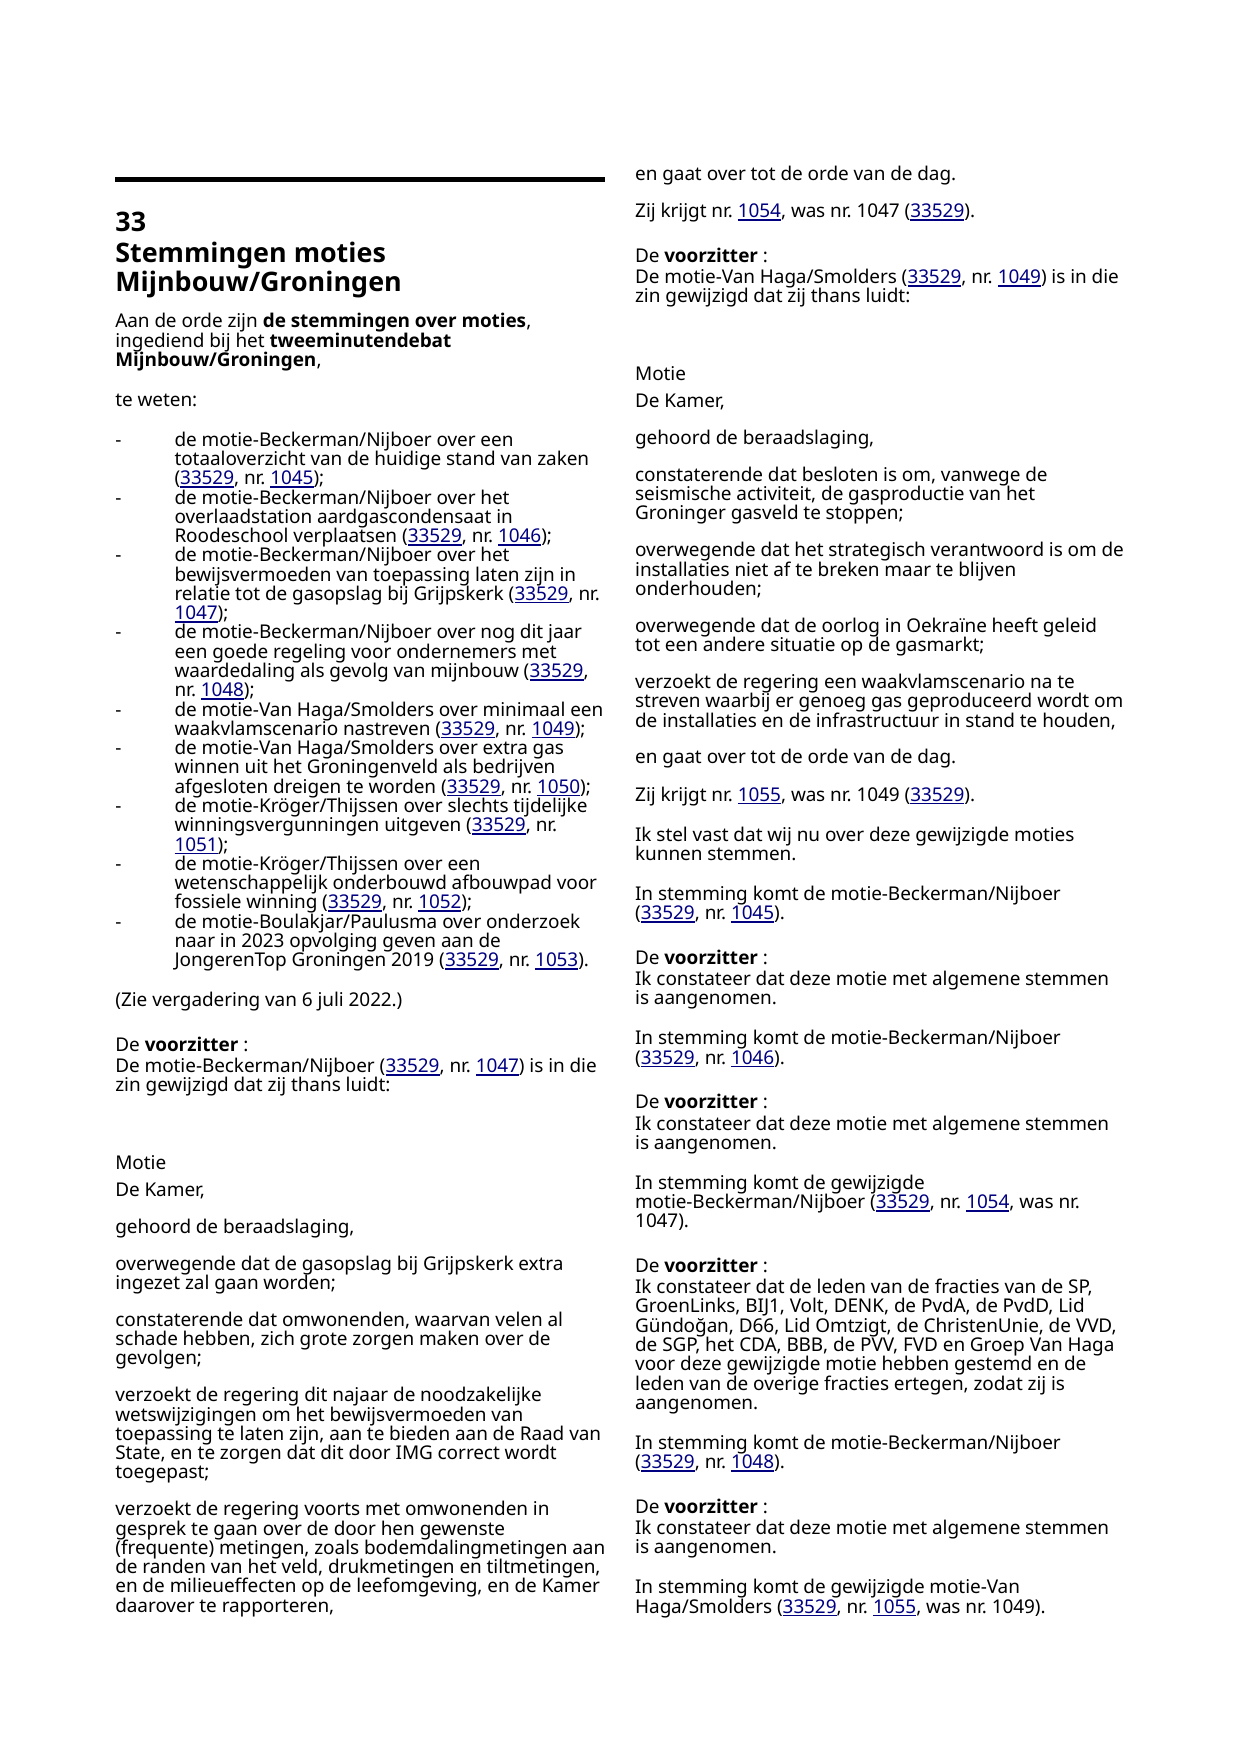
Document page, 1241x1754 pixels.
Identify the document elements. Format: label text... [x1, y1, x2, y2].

list de motie-Beckerman/Nijboer over het overlaadstation aardgascondensaat in Roodeschool verplaatsen (33529, nr. 1046); [115, 489, 605, 546]
text In stemming komt de gewijzigde motie-Van Haga/Smolders (33529, nr. 1055, was nr. 1049). [635, 1578, 1125, 1617]
text De voorzitter : [635, 1089, 1125, 1114]
list de motie-Van Haga/Smolders over extra gas winnen uit het Groningenveld als bedrijven afgesloten dreigen te worden (33529, nr. 1050); [115, 739, 605, 797]
text Zij krijgt nr. 1054, was nr. 1047 (33529). [635, 202, 1125, 222]
text De voorzitter : [635, 944, 1125, 970]
list de motie-Beckerman/Nijboer over nog dit jaar een goede regeling voor ondernemers met waardedaling als gevolg van mijnbouw (33529, nr. 1048); [115, 623, 605, 701]
text 33 [115, 203, 605, 239]
text Ik constateer dat de leden van de fracties van de SP, GroenLinks, BIJ1, Volt, DENK, de PvdA, de PvdD, Lid Gündoğan, D66, Lid Omtzigt, de ChristenUnie, de VVD, de SGP, het CDA, BBB, de PVV, FVD en Groep Van Haga voor deze gewijzigde motie hebben gestemd en de leden van de overige fracties ertegen, zodat zij is aangenomen. [635, 1278, 1125, 1413]
text verzoekt de regering dit najaar de noodzakelijke wetswijzigingen om het bewijsvermoeden van toepassing te laten zijn, aan te bieden aan de Raad van State, en te zorgen dat dit door IMG correct wordt toegepast; [115, 1386, 605, 1483]
text De motie-Van Haga/Smolders (33529, nr. 1049) is in die zin gewijzigd dat zij thans luidt: [635, 268, 1125, 307]
text In stemming komt de motie-Beckerman/Nijboer (33529, nr. 1046). [635, 1029, 1125, 1068]
text Motie [115, 1149, 605, 1175]
text constaterende dat besloten is om, vanwege de seismische activiteit, de gasproductie van het Groninger gasveld te stoppen; [635, 466, 1125, 523]
text Ik constateer dat deze motie met algemene stemmen is aangenomen. [635, 1519, 1125, 1558]
list de motie-Boulakjar/Paulusma over onderzoek naar in 2023 opvolging geven aan de JongerenTop Groningen 2019 (33529, nr. 1053). [115, 913, 605, 970]
list de motie-Kröger/Thijssen over een wetenschappelijk onderbouwd afbouwpad voor fossiele winning (33529, nr. 1052); [115, 855, 605, 913]
list de motie-Beckerman/Nijboer over het bewijsvermoeden van toepassing laten zijn in relatie tot de gasopslag bij Grijpskerk (33529, nr. 1047); [115, 546, 605, 623]
text verzoekt de regering voorts met omwonenden in gesprek te gaan over de door hen gewenste (frequente) metingen, zoals bodemdalingmetingen aan de randen van het veld, drukmetingen en tiltmetingen, en de milieueffecten op de leefomgeving, en de Kamer daarover te rapporteren, [115, 1500, 605, 1616]
text gehoord de beraadslaging, [115, 1218, 605, 1237]
text De voorzitter : [635, 1252, 1125, 1278]
text constaterende dat omwonenden, waarvan velen al schade hebben, zich grote zorgen maken over de gevolgen; [115, 1311, 605, 1369]
text De Kamer, [115, 1181, 605, 1200]
text De voorzitter : [635, 1493, 1125, 1519]
text De motie-Beckerman/Nijboer (33529, nr. 1047) is in die zin gewijzigd dat zij thans luidt: [115, 1057, 605, 1096]
list de motie-Van Haga/Smolders over minimaal een waakvlamscenario nastreven (33529, nr. 1049); [115, 701, 605, 739]
text en gaat over tot de orde van de dag. [635, 748, 1125, 768]
text Ik stel vast dat wij nu over deze gewijzigde moties kunnen stemmen. [635, 826, 1125, 864]
text en gaat over tot de orde van de dag. [635, 165, 1125, 184]
text overwegende dat de gasopslag bij Grijpskerk extra ingezet zal gaan worden; [115, 1254, 605, 1293]
list de motie-Beckerman/Nijboer over een totaaloverzicht van de huidige stand van zaken (33529, nr. 1045); [115, 431, 605, 489]
text overwegende dat het strategisch verantwoord is om de installaties niet af te breken maar te blijven onderhouden; [635, 541, 1125, 599]
text In stemming komt de motie-Beckerman/Nijboer (33529, nr. 1048). [635, 1434, 1125, 1472]
text gehoord de beraadslaging, [635, 429, 1125, 448]
list de motie-Kröger/Thijssen over slechts tijdelijke winningsvergunningen uitgeven (33529, nr. 1051); [115, 797, 605, 855]
text In stemming komt de gewijzigde motie-Beckerman/Nijboer (33529, nr. 1054, was nr. 1047). [635, 1174, 1125, 1232]
text te weten: [115, 391, 605, 410]
text Stemmingen moties Mijnbouw/Groningen [115, 239, 605, 312]
text In stemming komt de motie-Beckerman/Nijboer (33529, nr. 1045). [635, 885, 1125, 923]
text Zij krijgt nr. 1055, was nr. 1049 (33529). [635, 786, 1125, 805]
text Aan de orde zijn de stemmingen over moties, ingediend bij het tweeminutendebat Mijnbouw/Groningen, [115, 312, 605, 370]
text De voorzitter : [115, 1031, 605, 1057]
text Ik constateer dat deze motie met algemene stemmen is aangenomen. [635, 970, 1125, 1008]
text verzoekt de regering een waakvlamscenario na te streven waarbij er genoeg gas geproduceerd wordt om de installaties en de infrastructuur in stand te houden, [635, 673, 1125, 731]
text (Zie vergadering van 6 juli 2022.) [115, 991, 605, 1010]
text Motie [635, 360, 1125, 386]
text Ik constateer dat deze motie met algemene stemmen is aangenomen. [635, 1114, 1125, 1153]
text overwegende dat de oorlog in Oekraïne heeft geleid tot een andere situatie op de gasmarkt; [635, 617, 1125, 655]
text De voorzitter : [635, 242, 1125, 268]
text De Kamer, [635, 392, 1125, 411]
